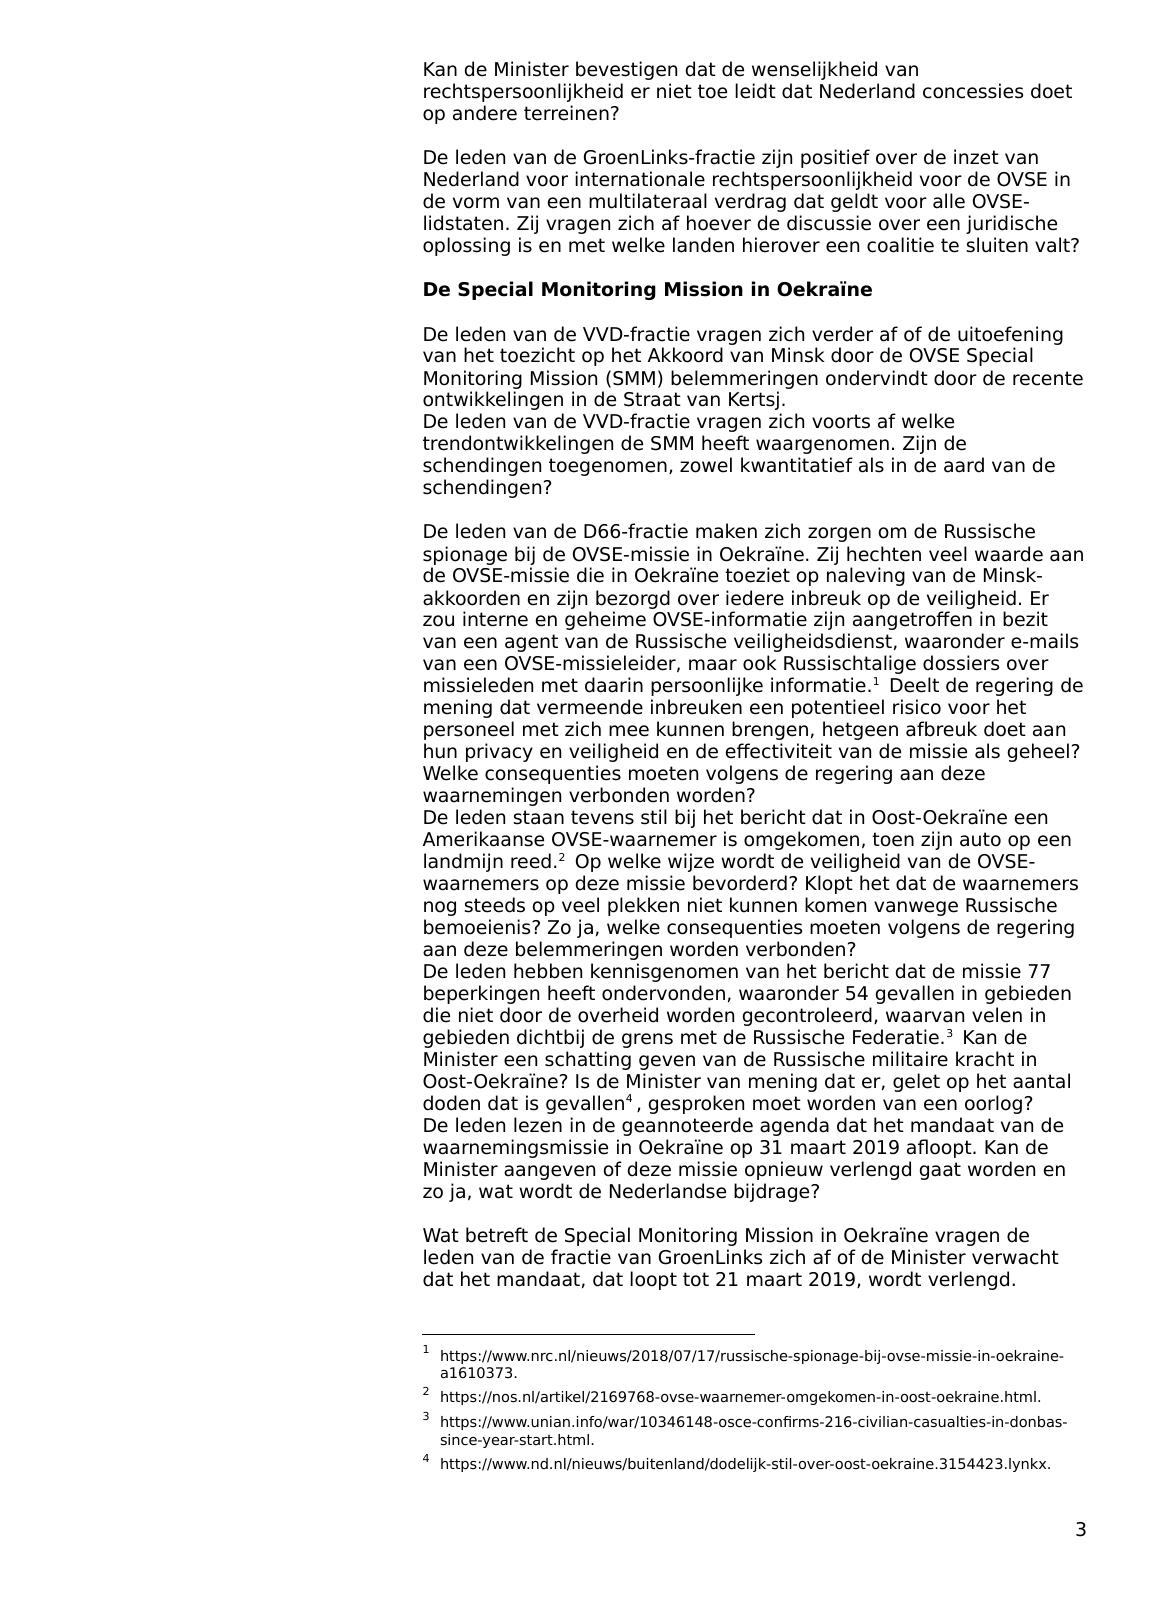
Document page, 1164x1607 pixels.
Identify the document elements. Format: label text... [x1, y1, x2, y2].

subtitle De Special Monitoring Mission in Oekraïne [422, 279, 1087, 301]
text https://www.unian.info/war/10346148-osce-confirms-216-civilian-casualties-in-donbas-since-year-start.html. [422, 1410, 1087, 1449]
text De leden van de VVD-fractie vragen zich verder af of de uitoefening van het toezicht op het Akkoord van Minsk door de OVSE Special Monitoring Mission (SMM) belemmeringen ondervindt door de recente ontwikkelingen in de Straat van Kertsj. [422, 323, 1087, 411]
text De leden van de GroenLinks-fractie zijn positief over de inzet van Nederland voor internationale rechtspersoonlijkheid voor de OVSE in de vorm van een multilateraal verdrag dat geldt voor alle OVSE-lidstaten. Zij vragen zich af hoever de discussie over een juridische oplossing is en met welke landen hierover een coalitie te sluiten valt? [422, 147, 1087, 257]
text Wat betreft de Special Monitoring Mission in Oekraïne vragen de leden van de fractie van GroenLinks zich af of de Minister verwacht dat het mandaat, dat loopt tot 21 maart 2019, wordt verlengd. [422, 1225, 1087, 1291]
text https://www.nrc.nl/nieuws/2018/07/17/russische-spionage-bij-ovse-missie-in-oekraine-a1610373. [422, 1343, 1087, 1382]
text De leden lezen in de geannoteerde agenda dat het mandaat van de waarnemingsmissie in Oekraïne op 31 maart 2019 afloopt. Kan de Minister aangeven of deze missie opnieuw verlengd gaat worden en zo ja, wat wordt de Nederlandse bijdrage? [422, 1115, 1087, 1203]
text De leden staan tevens stil bij het bericht dat in Oost-Oekraïne een Amerikaanse OVSE-waarnemer is omgekomen, toen zijn auto op een landmijn reed. Op welke wijze wordt de veiligheid van de OVSE-waarnemers op deze missie bevorderd? Klopt het dat de waarnemers nog steeds op veel plekken niet kunnen komen vanwege Russische bemoeienis? Zo ja, welke consequenties moeten volgens de regering aan deze belemmeringen worden verbonden? [422, 807, 1087, 961]
text De leden van de D66-fractie maken zich zorgen om de Russische spionage bij de OVSE-missie in Oekraïne. Zij hechten veel waarde aan de OVSE-missie die in Oekraïne toeziet op naleving van de Minsk-akkoorden en zijn bezorgd over iedere inbreuk op de veiligheid. Er zou interne en geheime OVSE-informatie zijn aangetroffen in bezit van een agent van de Russische veiligheidsdienst, waaronder e-mails van een OVSE-missieleider, maar ook Russischtalige dossiers over missieleden met daarin persoonlijke informatie. Deelt de regering de mening dat vermeende inbreuken een potentieel risico voor het personeel met zich mee kunnen brengen, hetgeen afbreuk doet aan hun privacy en veiligheid en de effectiviteit van de missie als geheel? Welke consequenties moeten volgens de regering aan deze waarnemingen verbonden worden? [422, 521, 1087, 807]
text De leden van de VVD-fractie vragen zich voorts af welke trendontwikkelingen de SMM heeft waargenomen. Zijn de schendingen toegenomen, zowel kwantitatief als in de aard van de schendingen? [422, 411, 1087, 499]
text https://www.nd.nl/nieuws/buitenland/dodelijk-stil-over-oost-oekraine.3154423.lynkx. [422, 1452, 1087, 1474]
text https://nos.nl/artikel/2169768-ovse-waarnemer-omgekomen-in-oost-oekraine.html. [422, 1385, 1087, 1407]
text De leden hebben kennisgenomen van het bericht dat de missie 77 beperkingen heeft ondervonden, waaronder 54 gevallen in gebieden die niet door de overheid worden gecontroleerd, waarvan velen in gebieden dichtbij de grens met de Russische Federatie. Kan de Minister een schatting geven van de Russische militaire kracht in Oost-Oekraïne? Is de Minister van mening dat er, gelet op het aantal doden dat is gevallen, gesproken moet worden van een oorlog? [422, 961, 1087, 1115]
text Kan de Minister bevestigen dat de wenselijkheid van rechtspersoonlijkheid er niet toe leidt dat Nederland concessies doet op andere terreinen? [422, 59, 1087, 125]
